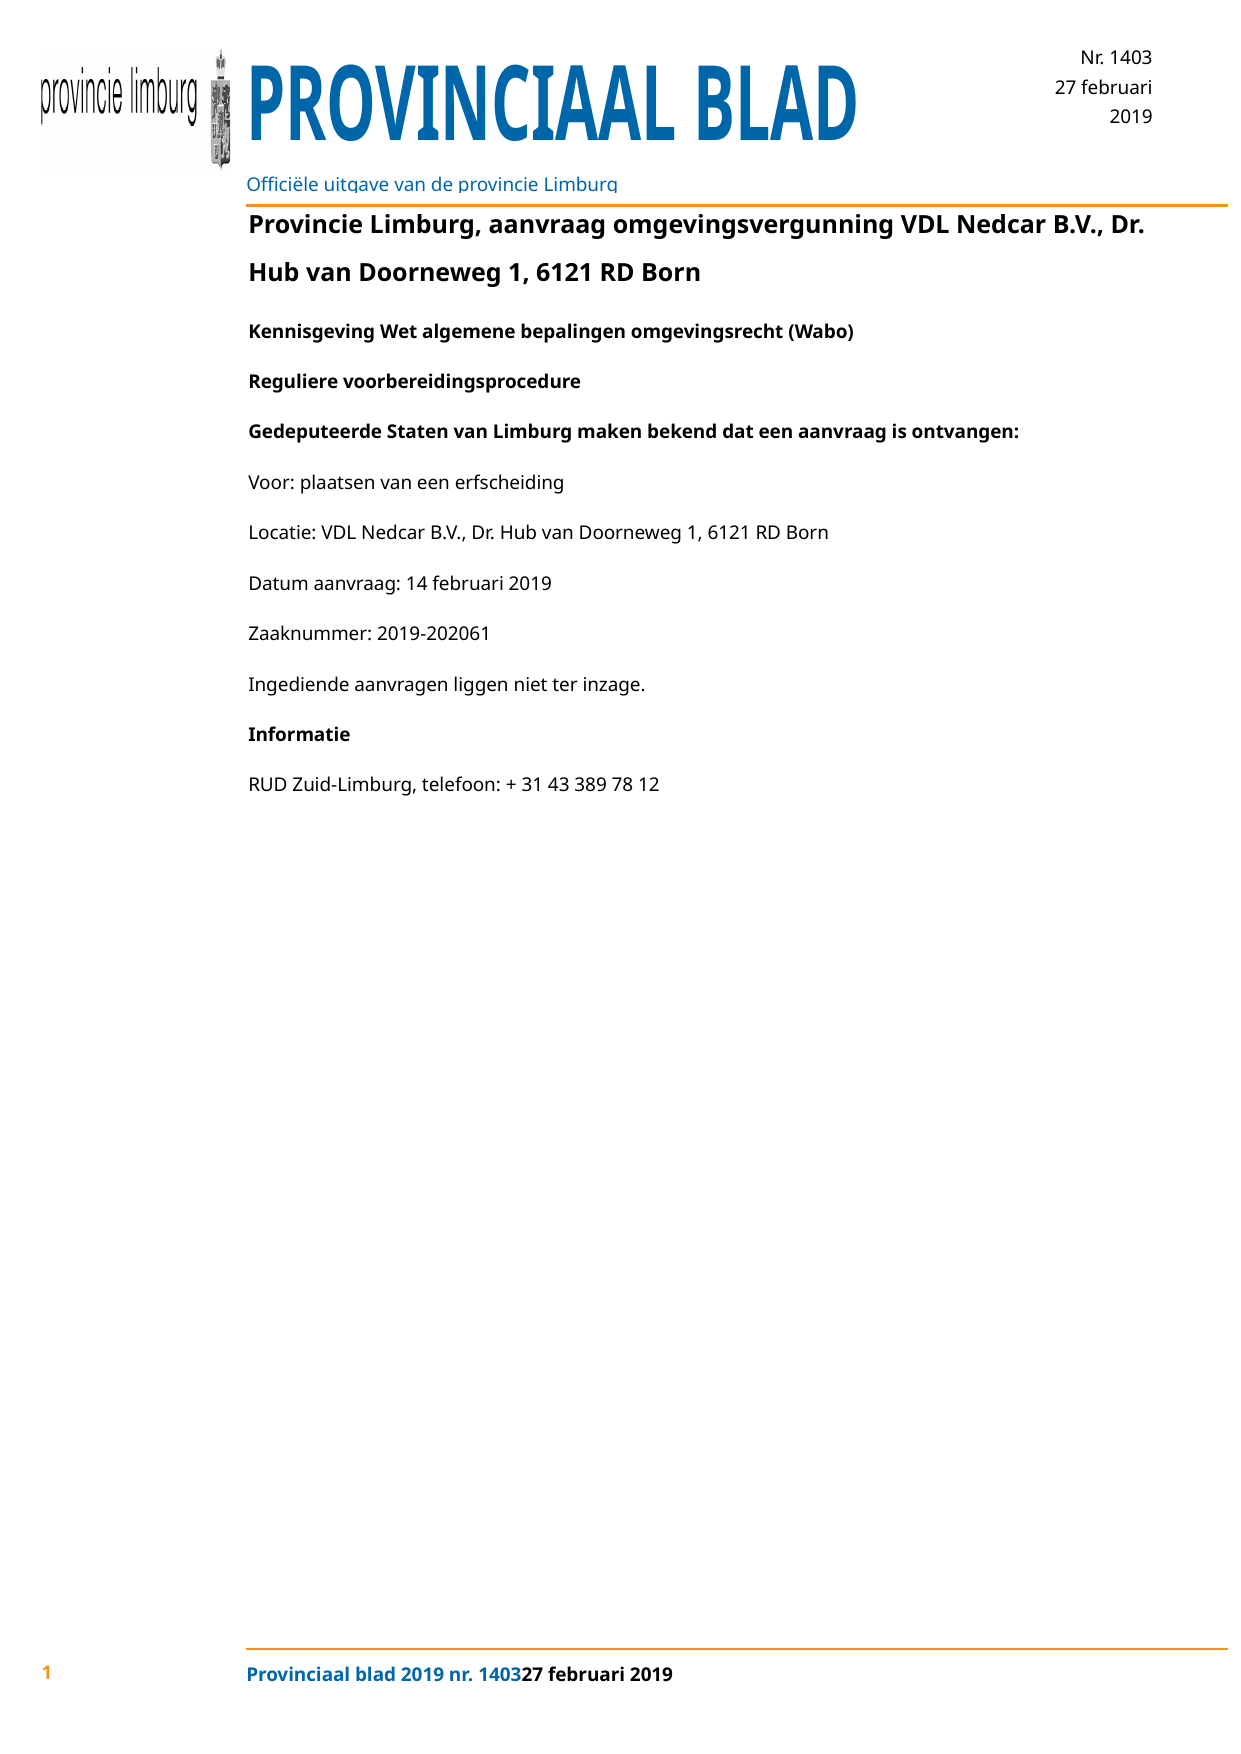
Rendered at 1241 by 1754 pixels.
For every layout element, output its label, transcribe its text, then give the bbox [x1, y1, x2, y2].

text Informatie [248, 721, 1152, 747]
text RUD Zuid-Limburg, telefoon: + 31 43 389 78 12 [248, 772, 1152, 797]
text Datum aanvraag: 14 februari 2019 [248, 570, 1152, 596]
text Zaaknummer: 2019-202061 [248, 620, 1152, 646]
text Kennisgeving Wet algemene bepalingen omgevingsrecht (Wabo) [248, 318, 1152, 344]
text Reguliere voorbereidingsprocedure [248, 368, 1152, 394]
text Provincie Limburg, aanvraag omgevingsvergunning VDL Nedcar B.V., Dr. Hub van Doorneweg 1, 6121 RD Born [248, 207, 1152, 288]
text Gedeputeerde Staten van Limburg maken bekend dat een aanvraag is ontvangen: [248, 419, 1152, 444]
picture [41, 47, 231, 172]
text Ingediende aanvragen liggen niet ter inzage. [248, 671, 1152, 697]
text Locatie: VDL Nedcar B.V., Dr. Hub van Doorneweg 1, 6121 RD Born [248, 519, 1152, 545]
text Voor: plaatsen van een erfscheiding [248, 469, 1152, 495]
